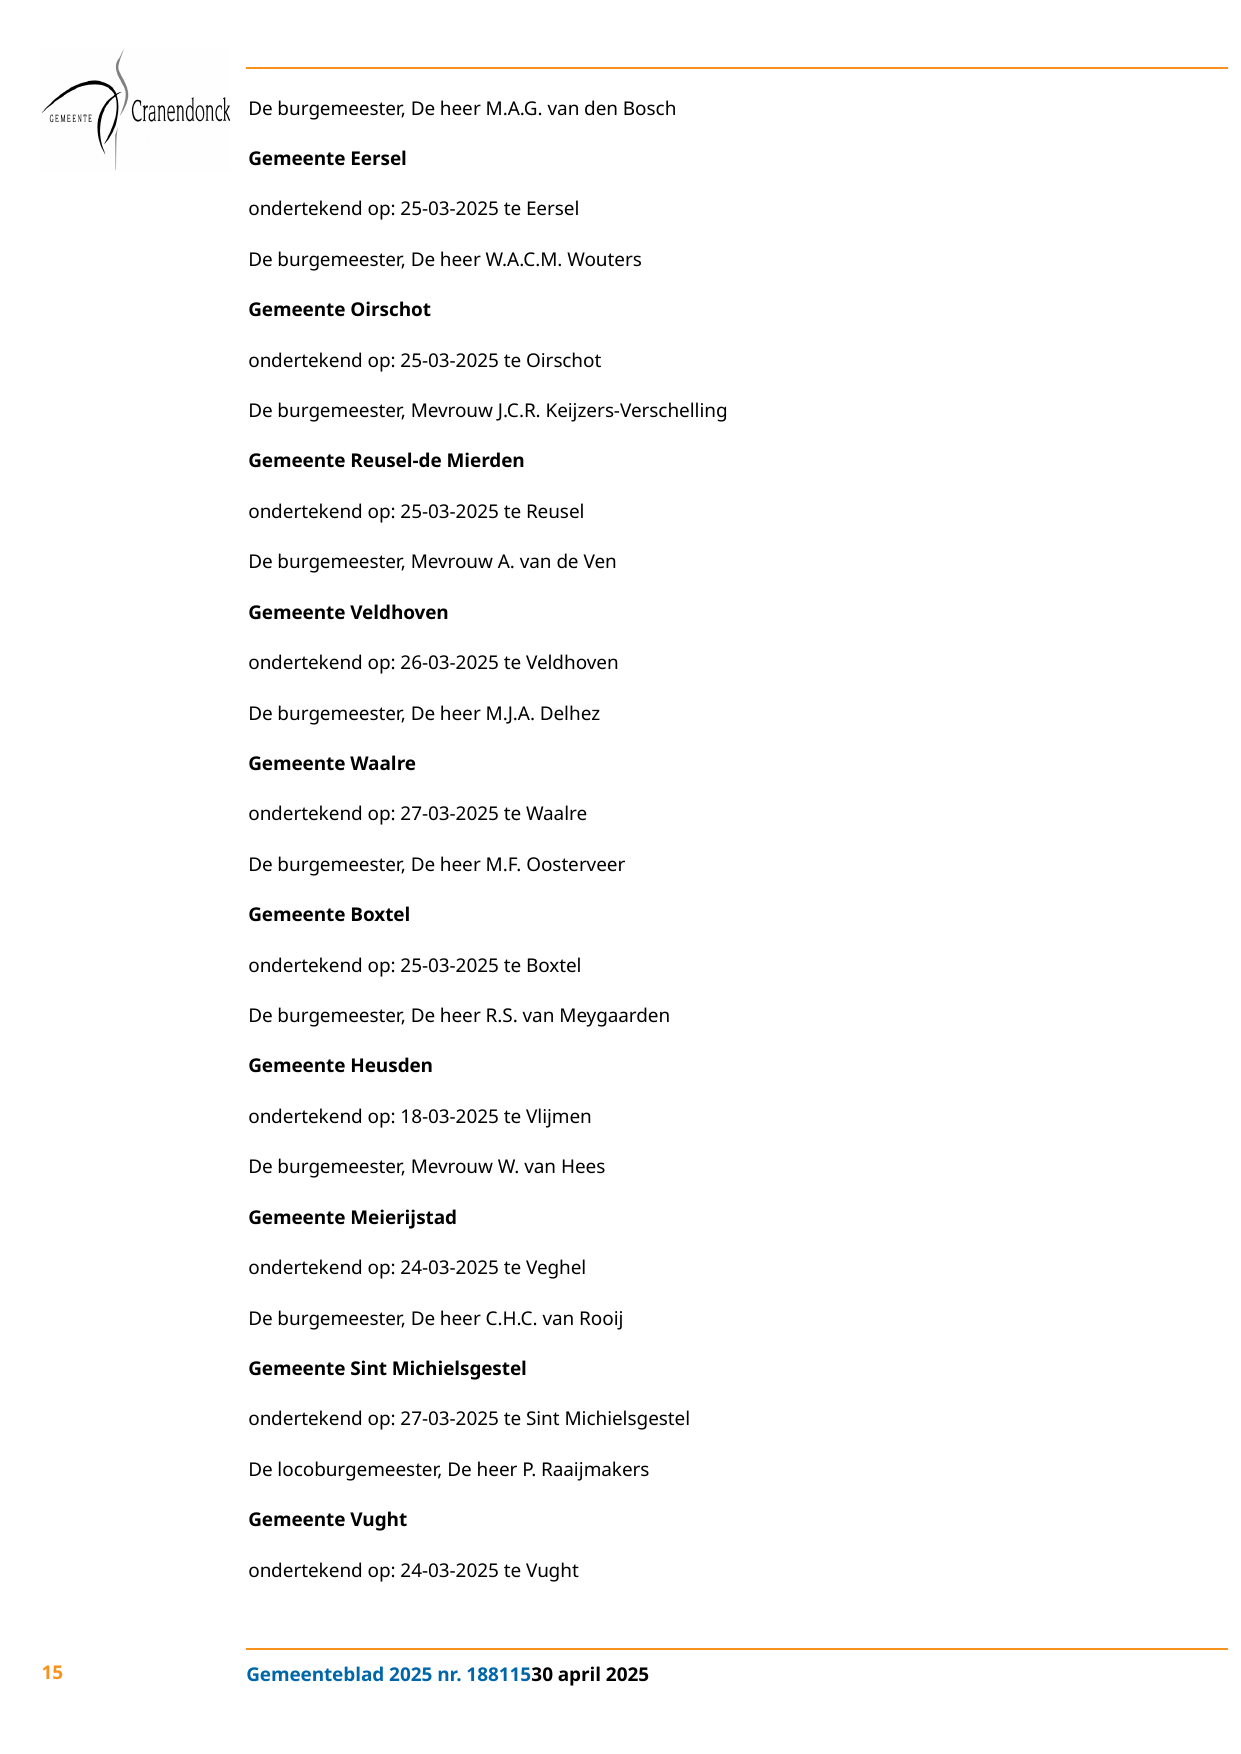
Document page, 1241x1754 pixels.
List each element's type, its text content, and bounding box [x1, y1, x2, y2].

text Gemeente Heusden [248, 1053, 1152, 1078]
text De burgemeester, De heer R.S. van Meygaarden [248, 1002, 1152, 1028]
text ondertekend op: 24-03-2025 te Vught [248, 1557, 1152, 1583]
text De burgemeester, De heer M.A.G. van den Bosch [248, 95, 1152, 121]
text De burgemeester, De heer M.J.A. Delhez [248, 700, 1152, 726]
text De burgemeester, De heer W.A.C.M. Wouters [248, 246, 1152, 272]
text Gemeente Veldhoven [248, 599, 1152, 625]
text Gemeente Reusel-de Mierden [248, 448, 1152, 473]
text De burgemeester, De heer C.H.C. van Rooij [248, 1305, 1152, 1331]
text ondertekend op: 27-03-2025 te Sint Michielsgestel [248, 1406, 1152, 1431]
text ondertekend op: 27-03-2025 te Waalre [248, 801, 1152, 826]
text ondertekend op: 18-03-2025 te Vlijmen [248, 1103, 1152, 1129]
text ondertekend op: 25-03-2025 te Boxtel [248, 952, 1152, 978]
text ondertekend op: 25-03-2025 te Oirschot [248, 347, 1152, 373]
text Gemeente Meierijstad [248, 1204, 1152, 1230]
text De locoburgemeester, De heer P. Raaijmakers [248, 1456, 1152, 1482]
text De burgemeester, De heer M.F. Oosterveer [248, 851, 1152, 877]
text Gemeente Sint Michielsgestel [248, 1355, 1152, 1381]
picture [41, 47, 231, 172]
text Gemeente Oirschot [248, 296, 1152, 322]
text Gemeente Waalre [248, 750, 1152, 776]
text ondertekend op: 25-03-2025 te Eersel [248, 196, 1152, 221]
text De burgemeester, Mevrouw J.C.R. Keijzers-Verschelling [248, 397, 1152, 423]
text ondertekend op: 26-03-2025 te Veldhoven [248, 649, 1152, 675]
text Gemeente Boxtel [248, 901, 1152, 927]
text ondertekend op: 24-03-2025 te Veghel [248, 1254, 1152, 1280]
text Gemeente Eersel [248, 145, 1152, 171]
text ondertekend op: 25-03-2025 te Reusel [248, 498, 1152, 524]
text De burgemeester, Mevrouw W. van Hees [248, 1153, 1152, 1179]
text Gemeente Vught [248, 1506, 1152, 1532]
text De burgemeester, Mevrouw A. van de Ven [248, 548, 1152, 574]
